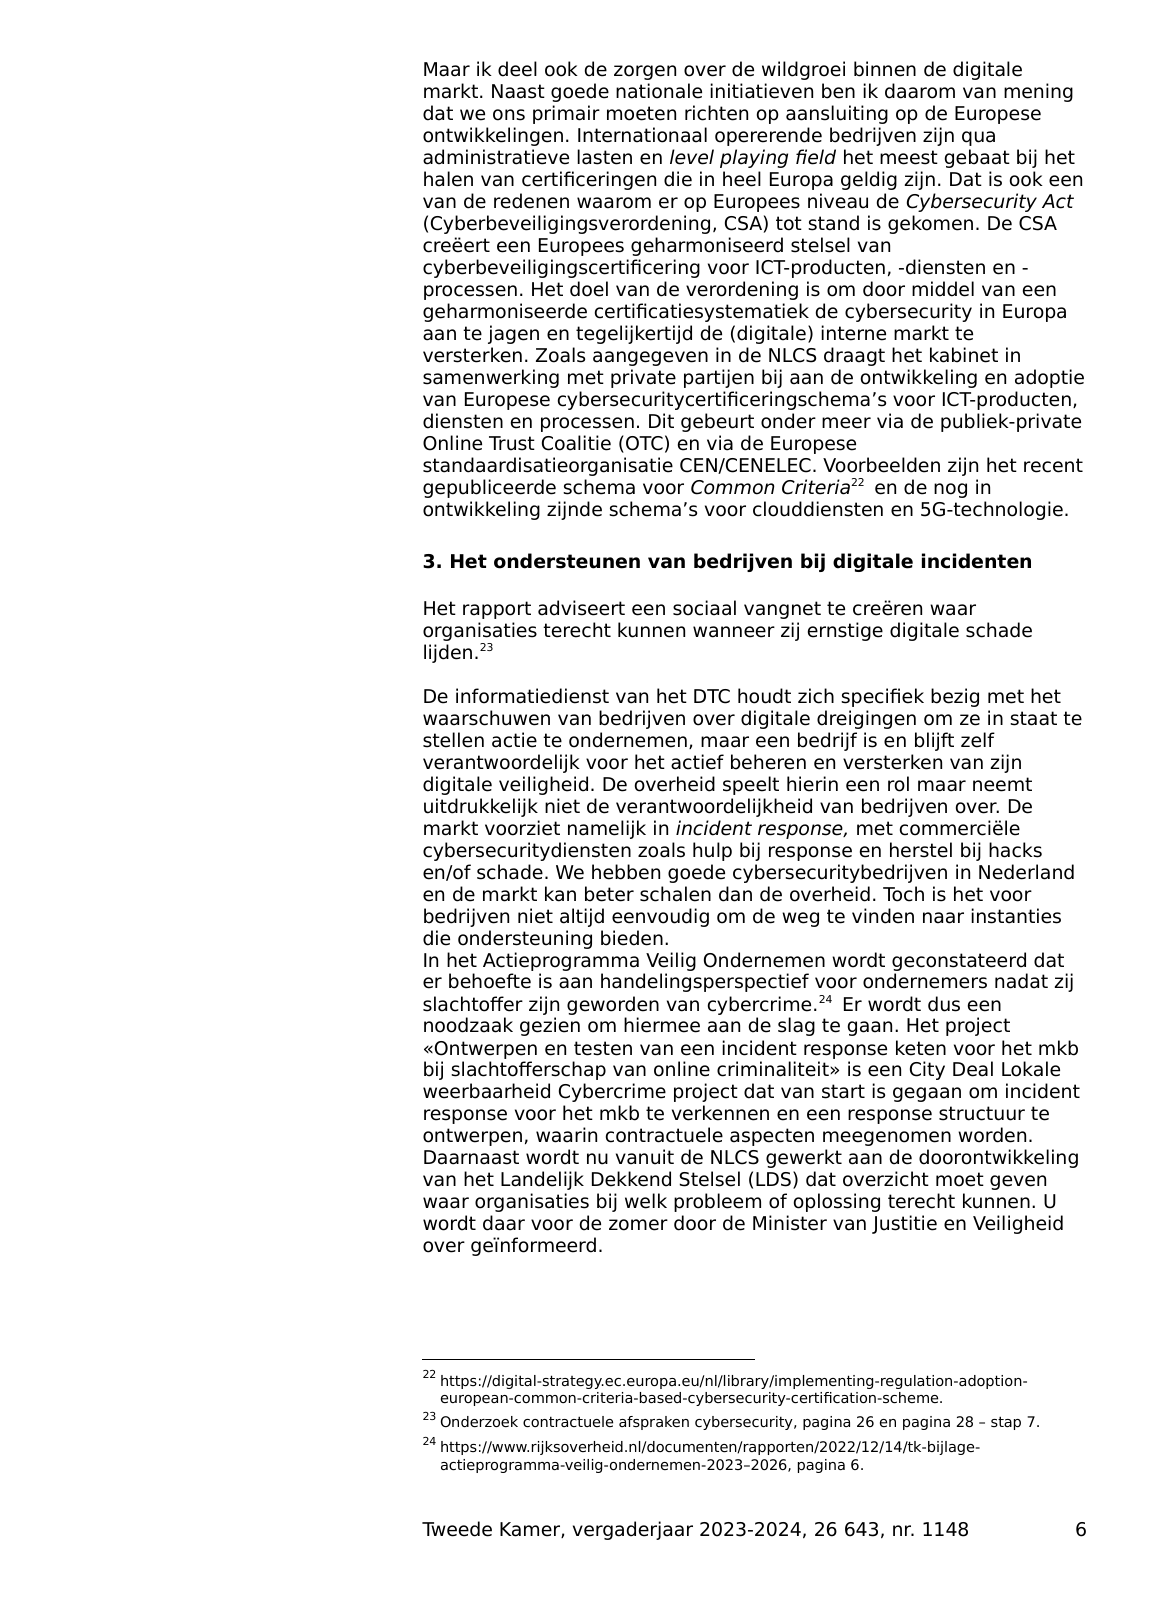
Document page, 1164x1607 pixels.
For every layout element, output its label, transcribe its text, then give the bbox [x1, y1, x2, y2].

text https://digital-strategy.ec.europa.eu/nl/library/implementing-regulation-adoption-european-common-criteria-based-cybersecurity-certification-scheme. [422, 1368, 1087, 1407]
text slachtoffer zijn geworden van cybercrime. Er wordt dus een noodzaak gezien om hiermee aan de slag te gaan. Het project «Ontwerpen en testen van een incident response keten voor het mkb bij slachtofferschap van online criminaliteit» is een City Deal Lokale weerbaarheid Cybercrime project dat van start is gegaan om incident response voor het mkb te verkennen en een response structuur te ontwerpen, waarin contractuele aspecten meegenomen worden. Daarnaast wordt nu vanuit de NLCS gewerkt aan de doorontwikkeling van het Landelijk Dekkend Stelsel (LDS) dat overzicht moet geven waar organisaties bij welk probleem of oplossing terecht kunnen. U wordt daar voor de zomer door de Minister van Justitie en Veiligheid over geïnformeerd. [422, 993, 1087, 1257]
text Onderzoek contractuele afspraken cybersecurity, pagina 26 en pagina 28 – stap 7. [422, 1410, 1087, 1432]
text Maar ik deel ook de zorgen over de wildgroei binnen de digitale markt. Naast goede nationale initiatieven ben ik daarom van mening dat we ons primair moeten richten op aansluiting op de Europese ontwikkelingen. Internationaal opererende bedrijven zijn qua administratieve lasten en level playing field het meest gebaat bij het halen van certificeringen die in heel Europa geldig zijn. Dat is ook een van de redenen waarom er op Europees niveau de Cybersecurity Act (Cyberbeveiligingsverordening, CSA) tot stand is gekomen. De CSA creëert een Europees geharmoniseerd stelsel van cyberbeveiligingscertificering voor ICT-producten, -diensten en -processen. Het doel van de verordening is om door middel van een geharmoniseerde certificatiesystematiek de cybersecurity in Europa aan te jagen en tegelijkertijd de (digitale) interne markt te versterken. Zoals aangegeven in de NLCS draagt het kabinet in samenwerking met private partijen bij aan de ontwikkeling en adoptie van Europese cybersecuritycertificeringschema’s voor ICT-producten, diensten en processen. Dit gebeurt onder meer via de publiek-private Online Trust Coalitie (OTC) en via de Europese standaardisatieorganisatie CEN/CENELEC. Voorbeelden zijn het recent gepubliceerde schema voor Common Criteria en de nog in ontwikkeling zijnde schema’s voor clouddiensten en 5G-technologie. [422, 59, 1087, 521]
text In het Actieprogramma Veilig Ondernemen wordt geconstateerd dat er behoefte is aan handelingsperspectief voor ondernemers nadat zij [422, 949, 1087, 993]
text Het rapport adviseert een sociaal vangnet te creëren waar organisaties terecht kunnen wanneer zij ernstige digitale schade lijden. [422, 598, 1087, 663]
text https://www.rijksoverheid.nl/documenten/rapporten/2022/12/14/tk-bijlage-actieprogramma-veilig-ondernemen-2023–2026, pagina 6. [422, 1435, 1087, 1474]
text De informatiedienst van het DTC houdt zich specifiek bezig met het waarschuwen van bedrijven over digitale dreigingen om ze in staat te stellen actie te ondernemen, maar een bedrijf is en blijft zelf verantwoordelijk voor het actief beheren en versterken van zijn digitale veiligheid. De overheid speelt hierin een rol maar neemt uitdrukkelijk niet de verantwoordelijkheid van bedrijven over. De markt voorziet namelijk in incident response, met commerciële cybersecuritydiensten zoals hulp bij response en herstel bij hacks en/of schade. We hebben goede cybersecuritybedrijven in Nederland en de markt kan beter schalen dan de overheid. Toch is het voor bedrijven niet altijd eenvoudig om de weg te vinden naar instanties die ondersteuning bieden. [422, 686, 1087, 949]
subtitle 3. Het ondersteunen van bedrijven bij digitale incidenten [422, 551, 1087, 573]
